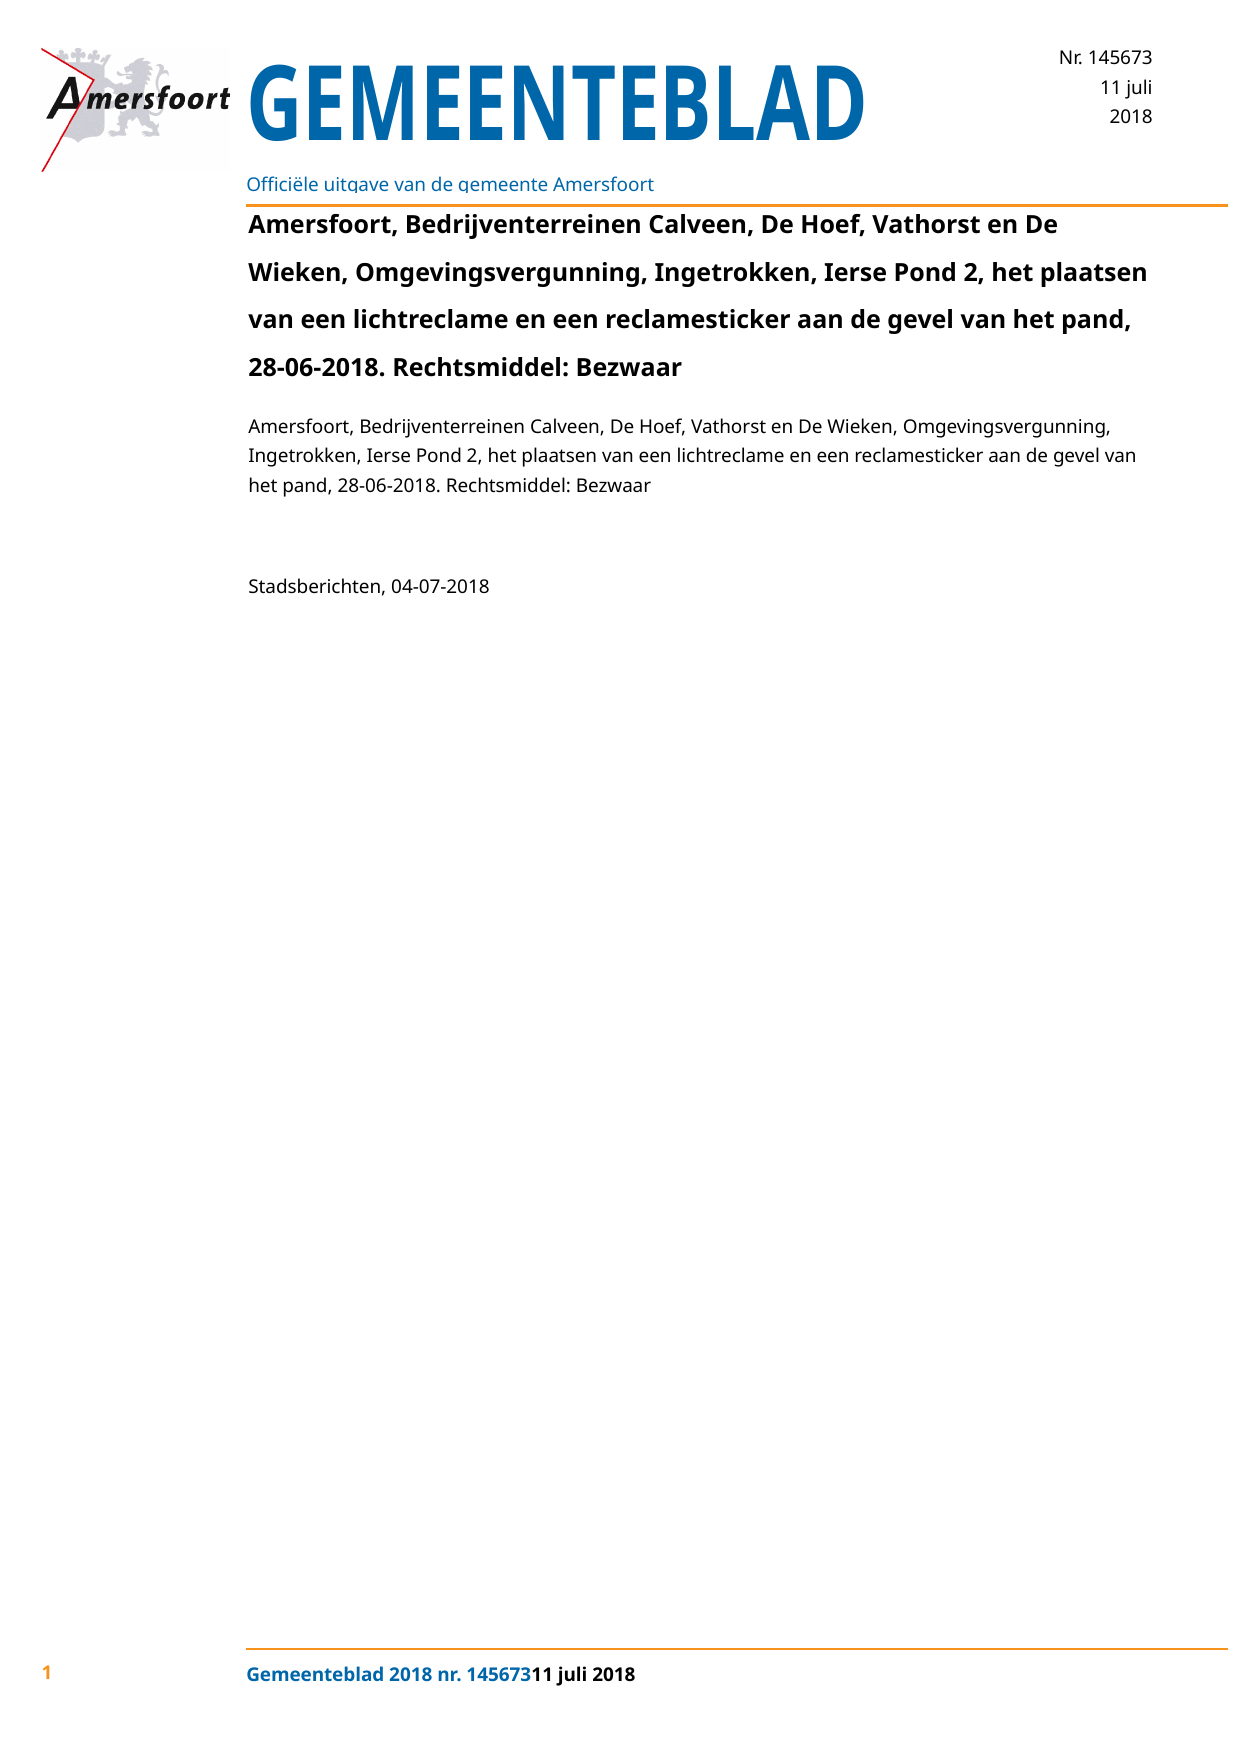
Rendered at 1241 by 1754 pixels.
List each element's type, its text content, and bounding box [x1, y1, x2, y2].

text Amersfoort, Bedrijventerreinen Calveen, De Hoef, Vathorst en De Wieken, Omgevingsvergunning, Ingetrokken, Ierse Pond 2, het plaatsen van een lichtreclame en een reclamesticker aan de gevel van het pand, 28-06-2018. Rechtsmiddel: Bezwaar [248, 207, 1152, 384]
text Stadsberichten, 04-07-2018 [248, 573, 1152, 599]
text Amersfoort, Bedrijventerreinen Calveen, De Hoef, Vathorst en De Wieken, Omgevingsvergunning, Ingetrokken, Ierse Pond 2, het plaatsen van een lichtreclame en een reclamesticker aan de gevel van het pand, 28-06-2018. Rechtsmiddel: Bezwaar [248, 413, 1152, 498]
picture [41, 47, 231, 172]
